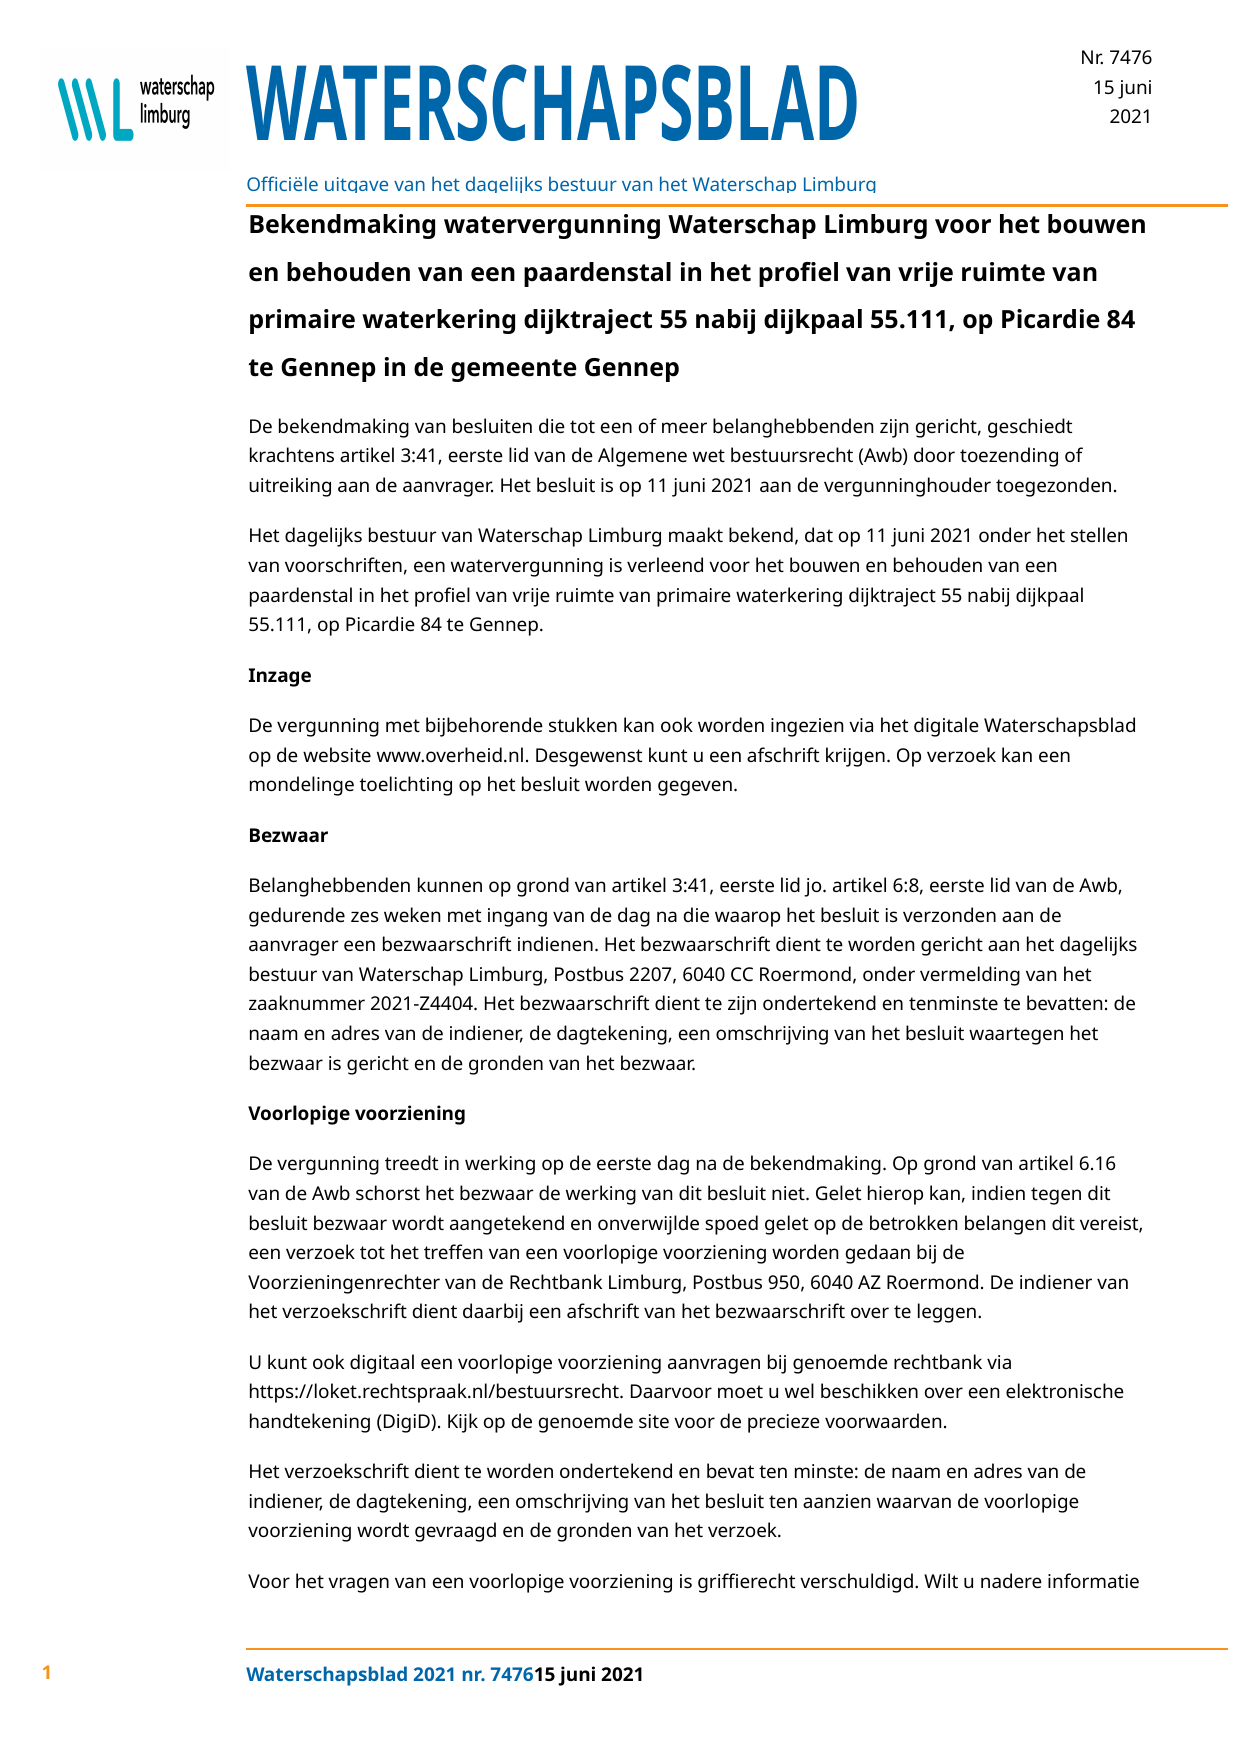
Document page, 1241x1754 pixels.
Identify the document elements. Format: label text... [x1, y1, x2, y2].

text Bezwaar [248, 822, 1152, 848]
text Belanghebbenden kunnen op grond van artikel 3:41, eerste lid jo. artikel 6:8, eerste lid van de Awb, gedurende zes weken met ingang van de dag na die waarop het besluit is verzonden aan de aanvrager een bezwaarschrift indienen. Het bezwaarschrift dient te worden gericht aan het dagelijks bestuur van Waterschap Limburg, Postbus 2207, 6040 CC Roermond, onder vermelding van het zaaknummer 2021-Z4404. Het bezwaarschrift dient te zijn ondertekend en tenminste te bevatten: de naam en adres van de indiener, de dagtekening, een omschrijving van het besluit waartegen het bezwaar is gericht en de gronden van het bezwaar. [248, 872, 1152, 1076]
text De vergunning met bijbehorende stukken kan ook worden ingezien via het digitale Waterschapsblad op de website www.overheid.nl. Desgewenst kunt u een afschrift krijgen. Op verzoek kan een mondelinge toelichting op het besluit worden gegeven. [248, 712, 1152, 797]
text Het verzoekschrift dient te worden ondertekend en bevat ten minste: de naam en adres van de indiener, de dagtekening, een omschrijving van het besluit ten aanzien waarvan de voorlopige voorziening wordt gevraagd en de gronden van het verzoek. [248, 1458, 1152, 1543]
text De bekendmaking van besluiten die tot een of meer belanghebbenden zijn gericht, geschiedt krachtens artikel 3:41, eerste lid van de Algemene wet bestuursrecht (Awb) door toezending of uitreiking aan de aanvrager. Het besluit is op 11 juni 2021 aan de vergunninghouder toegezonden. [248, 413, 1152, 498]
text Bekendmaking watervergunning Waterschap Limburg voor het bouwen en behouden van een paardenstal in het profiel van vrije ruimte van primaire waterkering dijktraject 55 nabij dijkpaal 55.111, op Picardie 84 te Gennep in de gemeente Gennep [248, 207, 1152, 384]
text De vergunning treedt in werking op de eerste dag na de bekendmaking. Op grond van artikel 6.16 van de Awb schorst het bezwaar de werking van dit besluit niet. Gelet hierop kan, indien tegen dit besluit bezwaar wordt aangetekend en onverwijlde spoed gelet op de betrokken belangen dit vereist, een verzoek tot het treffen van een voorlopige voorziening worden gedaan bij de Voorzieningenrechter van de Rechtbank Limburg, Postbus 950, 6040 AZ Roermond. De indiener van het verzoekschrift dient daarbij een afschrift van het bezwaarschrift over te leggen. [248, 1151, 1152, 1324]
text U kunt ook digitaal een voorlopige voorziening aanvragen bij genoemde rechtbank via https://loket.rechtspraak.nl/bestuursrecht. Daarvoor moet u wel beschikken over een elektronische handtekening (DigiD). Kijk op de genoemde site voor de precieze voorwaarden. [248, 1349, 1152, 1434]
picture [41, 47, 231, 172]
text Inzage [248, 662, 1152, 688]
text Het dagelijks bestuur van Waterschap Limburg maakt bekend, dat op 11 juni 2021 onder het stellen van voorschriften, een watervergunning is verleend voor het bouwen en behouden van een paardenstal in het profiel van vrije ruimte van primaire waterkering dijktraject 55 nabij dijkpaal 55.111, op Picardie 84 te Gennep. [248, 523, 1152, 637]
text Voorlopige voorziening [248, 1100, 1152, 1126]
text Voor het vragen van een voorlopige voorziening is griffierecht verschuldigd. Wilt u nadere informatie [248, 1568, 1152, 1594]
